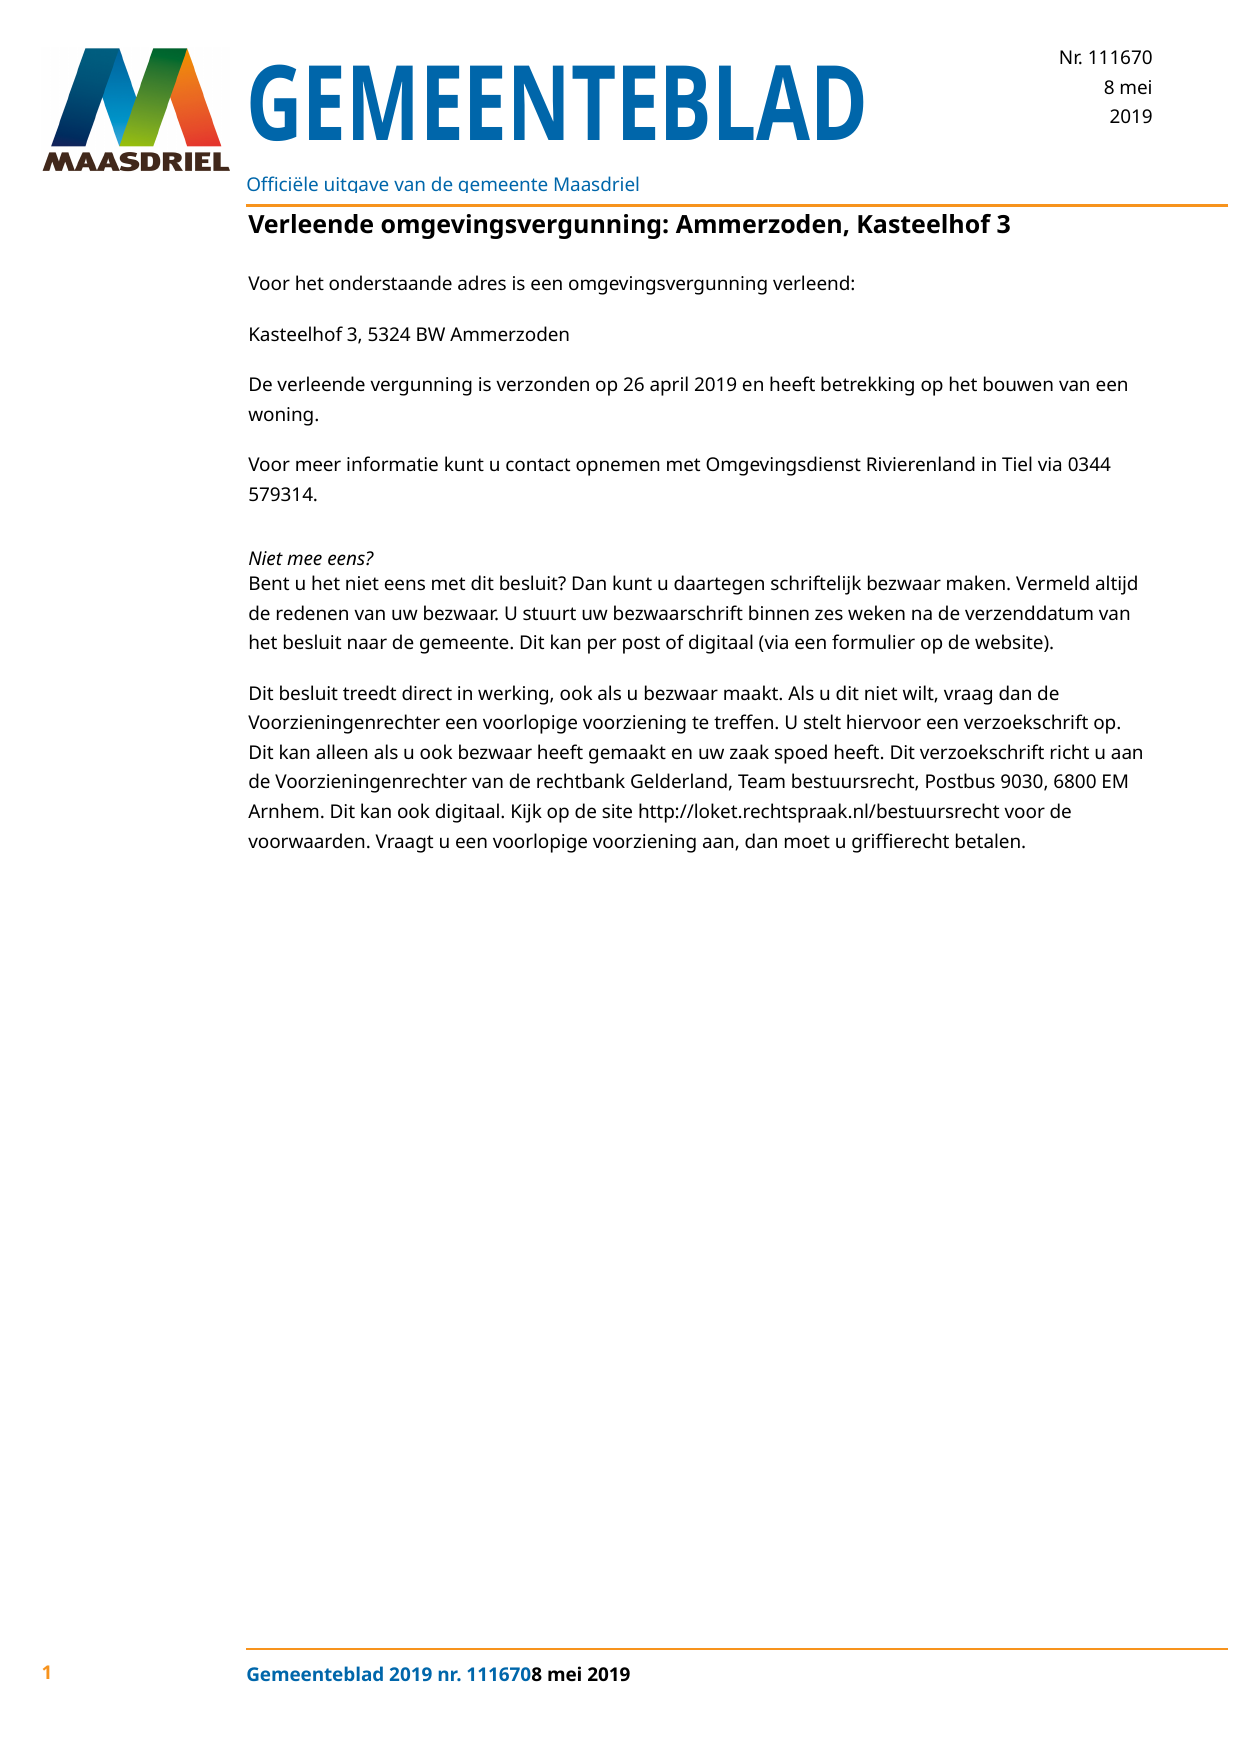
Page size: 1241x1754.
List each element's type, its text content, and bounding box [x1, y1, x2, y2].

text Dit besluit treedt direct in werking, ook als u bezwaar maakt. Als u dit niet wilt, vraag dan de Voorzieningenrechter een voorlopige voorziening te treffen. U stelt hiervoor een verzoekschrift op. Dit kan alleen als u ook bezwaar heeft gemaakt en uw zaak spoed heeft. Dit verzoekschrift richt u aan de Voorzieningenrechter van de rechtbank Gelderland, Team bestuursrecht, Postbus 9030, 6800 EM Arnhem. Dit kan ook digitaal. Kijk op de site http://loket.rechtspraak.nl/bestuursrecht voor de voorwaarden. Vraagt u een voorlopige voorziening aan, dan moet u griffierecht betalen. [248, 680, 1152, 854]
text Bent u het niet eens met dit besluit? Dan kunt u daartegen schriftelijk bezwaar maken. Vermeld altijd de redenen van uw bezwaar. U stuurt uw bezwaarschrift binnen zes weken na de verzenddatum van het besluit naar de gemeente. Dit kan per post of digitaal (via een formulier op de website). [248, 570, 1152, 655]
picture [41, 47, 231, 172]
text Voor meer informatie kunt u contact opnemen met Omgevingsdienst Rivierenland in Tiel via 0344 579314. [248, 451, 1152, 506]
text Niet mee eens? [248, 545, 1152, 570]
text De verleende vergunning is verzonden op 26 april 2019 en heeft betrekking op het bouwen van een woning. [248, 371, 1152, 426]
text Verleende omgevingsvergunning: Ammerzoden, Kasteelhof 3 [248, 207, 1152, 241]
text Kasteelhof 3, 5324 BW Ammerzoden [248, 321, 1152, 346]
text Voor het onderstaande adres is een omgevingsvergunning verleend: [248, 270, 1152, 296]
